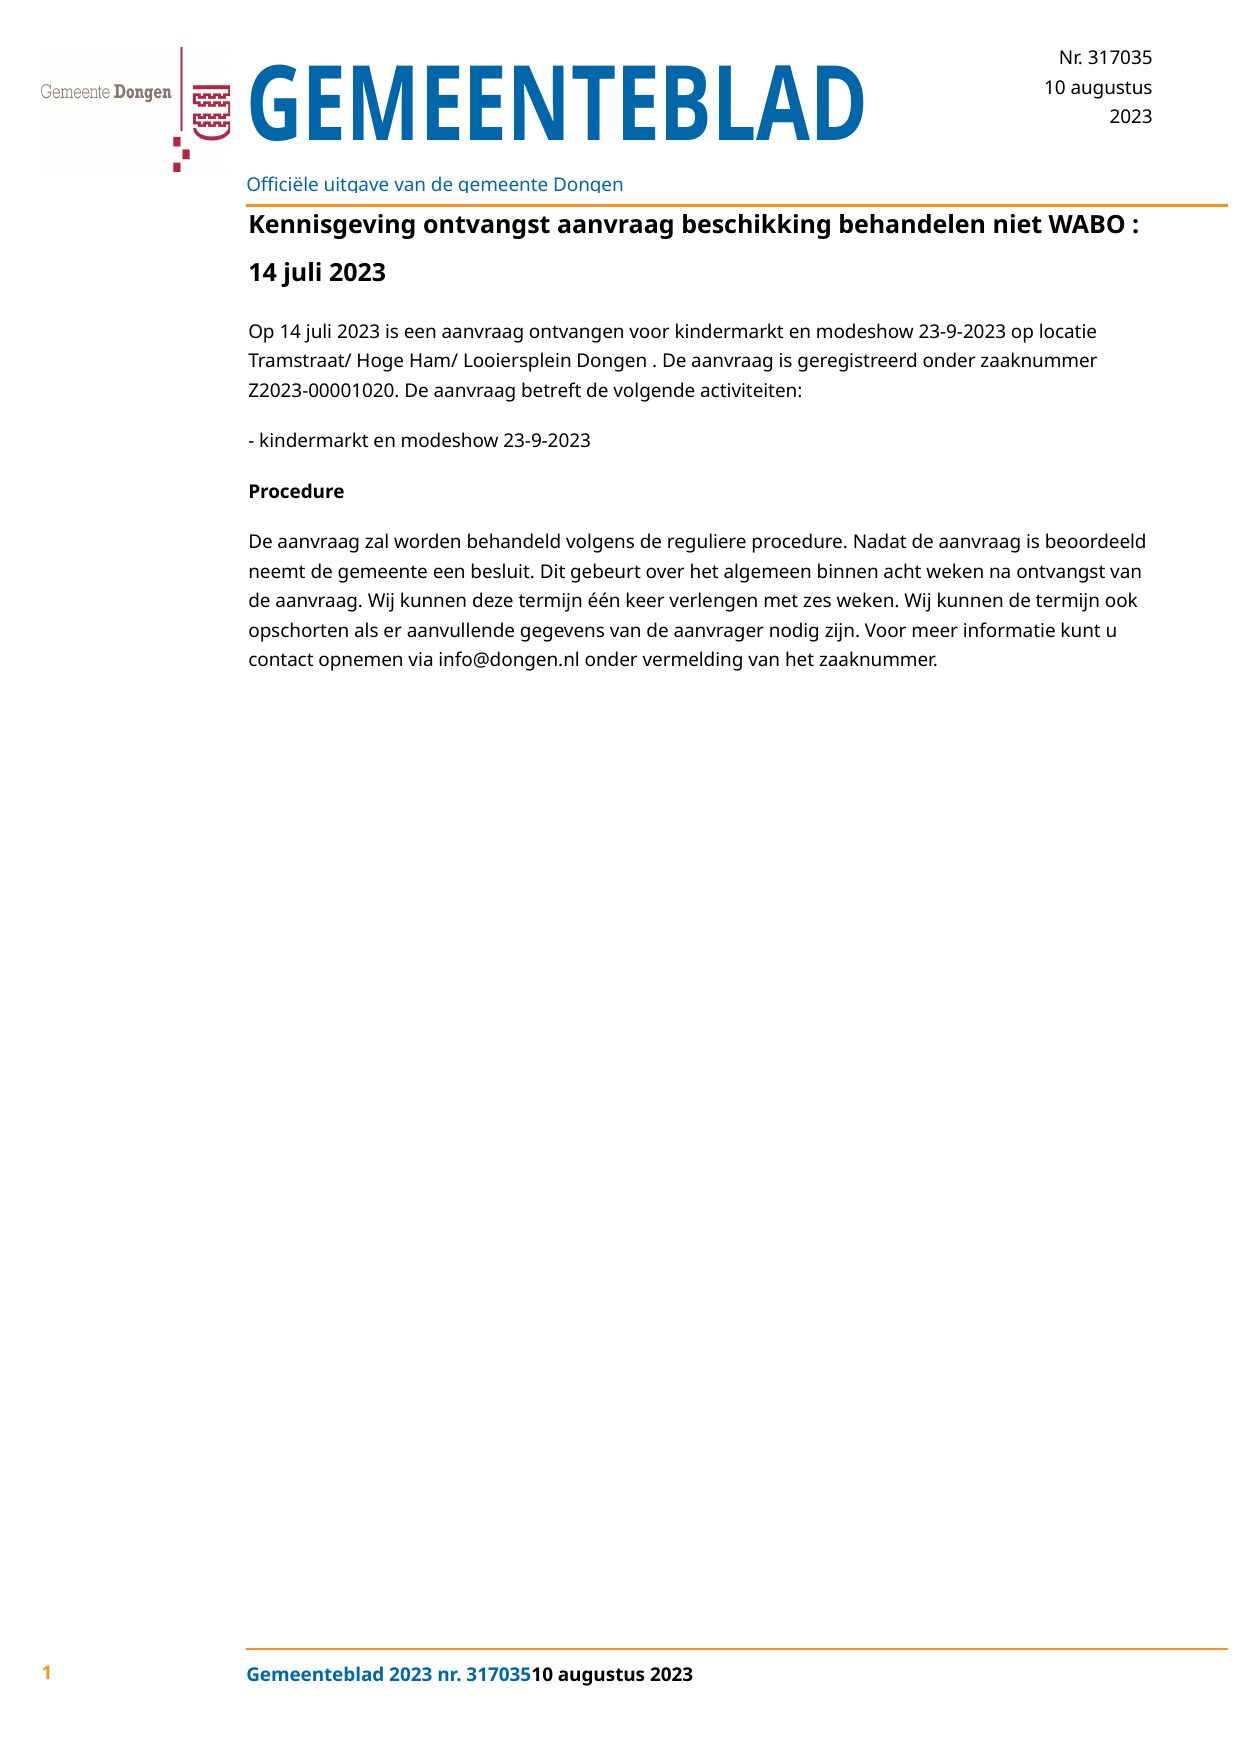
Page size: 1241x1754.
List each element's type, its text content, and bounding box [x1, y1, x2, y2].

text Op 14 juli 2023 is een aanvraag ontvangen voor kindermarkt en modeshow 23-9-2023 op locatie Tramstraat/ Hoge Ham/ Looiersplein Dongen . De aanvraag is geregistreerd onder zaaknummer Z2023-00001020. De aanvraag betreft de volgende activiteiten: [248, 318, 1152, 403]
text De aanvraag zal worden behandeld volgens de reguliere procedure. Nadat de aanvraag is beoordeeld neemt de gemeente een besluit. Dit gebeurt over het algemeen binnen acht weken na ontvangst van de aanvraag. Wij kunnen deze termijn één keer verlengen met zes weken. Wij kunnen de termijn ook opschorten als er aanvullende gegevens van de aanvrager nodig zijn. Voor meer informatie kunt u contact opnemen via info@dongen.nl onder vermelding van het zaaknummer. [248, 528, 1152, 672]
text - kindermarkt en modeshow 23-9-2023 [248, 427, 1152, 453]
picture [41, 47, 231, 172]
text Procedure [248, 478, 1152, 504]
text Kennisgeving ontvangst aanvraag beschikking behandelen niet WABO : 14 juli 2023 [248, 207, 1152, 288]
